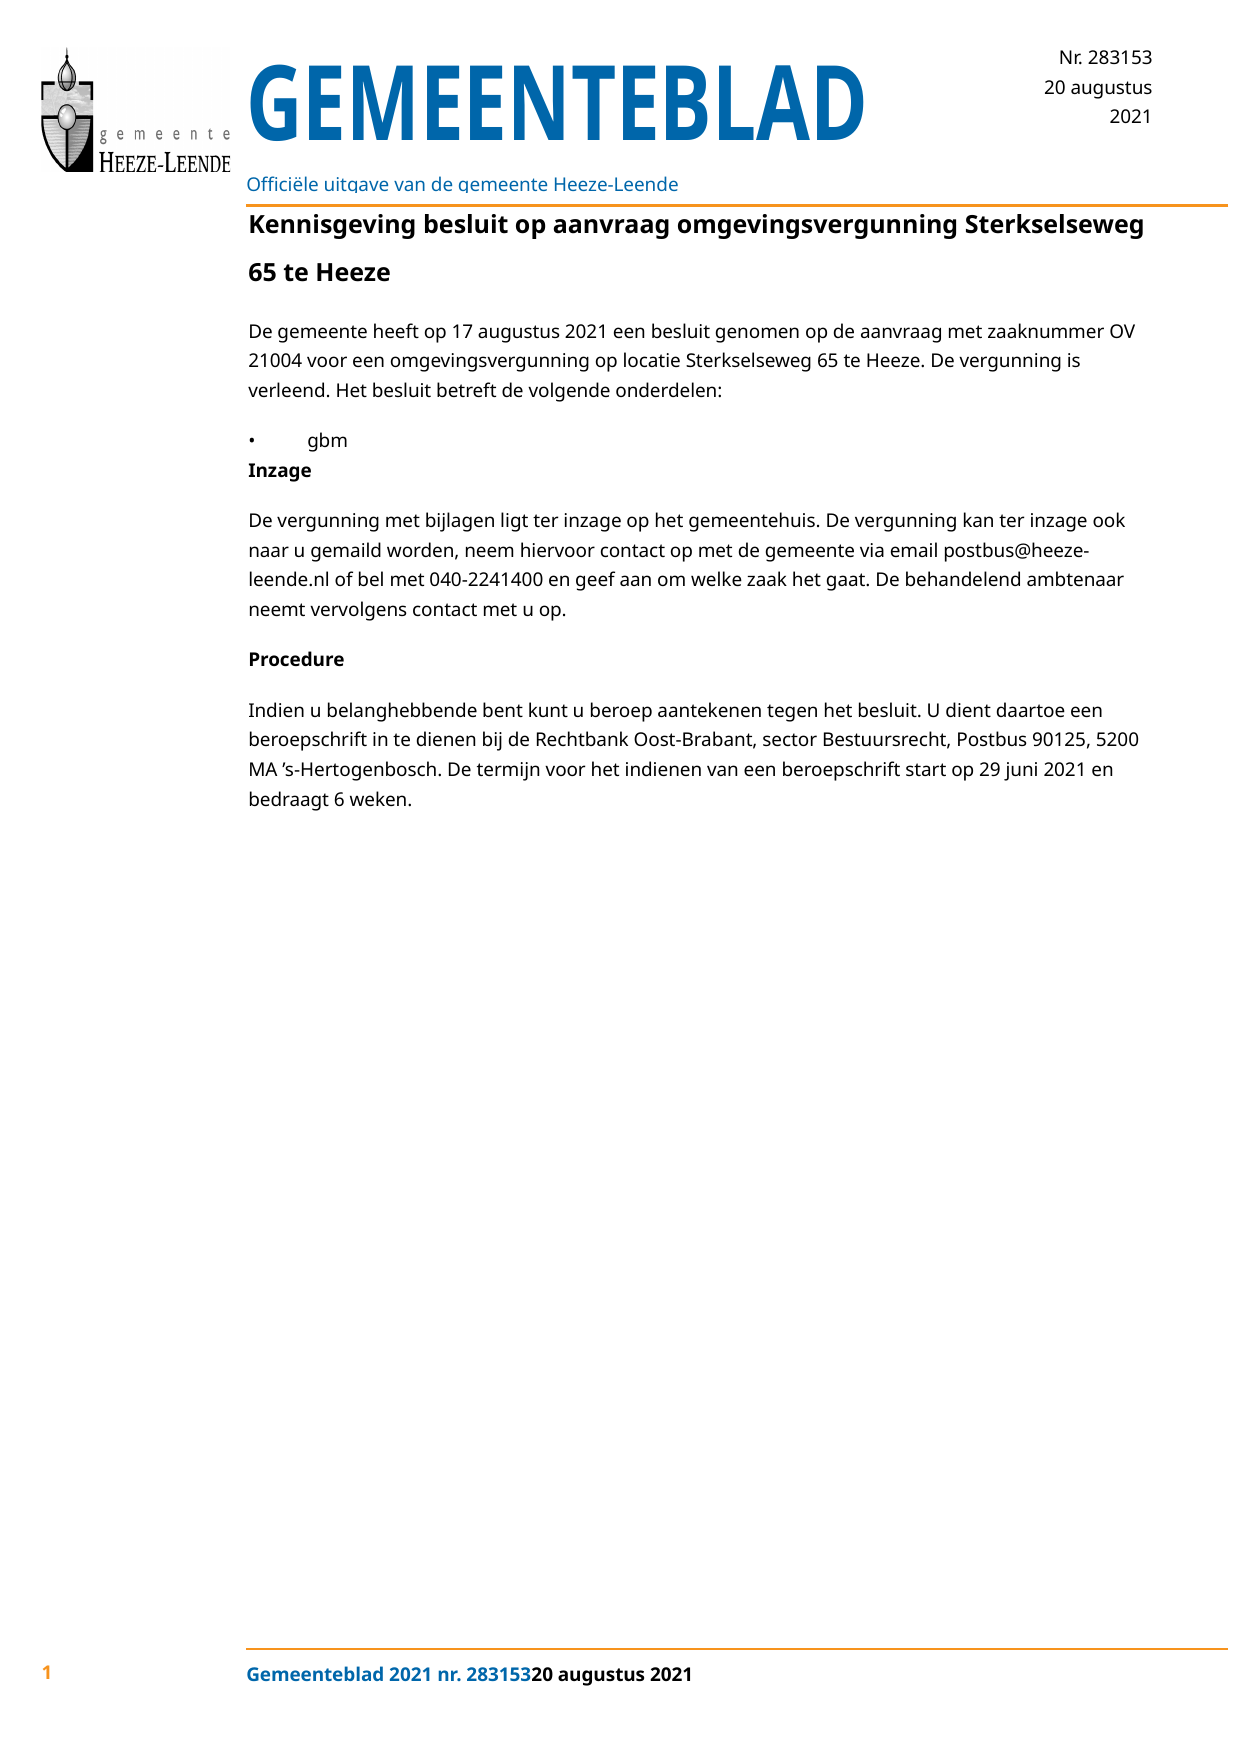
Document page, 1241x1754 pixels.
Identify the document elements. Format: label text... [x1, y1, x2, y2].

text De gemeente heeft op 17 augustus 2021 een besluit genomen op de aanvraag met zaaknummer OV 21004 voor een omgevingsvergunning op locatie Sterkselseweg 65 te Heeze. De vergunning is verleend. Het besluit betreft de volgende onderdelen: [248, 318, 1152, 403]
picture [41, 47, 231, 172]
list gbm [248, 427, 1152, 453]
text Indien u belanghebbende bent kunt u beroep aantekenen tegen het besluit. U dient daartoe een beroepschrift in te dienen bij de Rechtbank Oost-Brabant, sector Bestuursrecht, Postbus 90125, 5200 MA ’s-Hertogenbosch. De termijn voor het indienen van een beroepschrift start op 29 juni 2021 en bedraagt 6 weken. [248, 697, 1152, 812]
text Procedure [248, 647, 1152, 672]
text De vergunning met bijlagen ligt ter inzage op het gemeentehuis. De vergunning kan ter inzage ook naar u gemaild worden, neem hiervoor contact op met de gemeente via email postbus@heeze-leende.nl of bel met 040-2241400 en geef aan om welke zaak het gaat. De behandelend ambtenaar neemt vervolgens contact met u op. [248, 507, 1152, 622]
text Kennisgeving besluit op aanvraag omgevingsvergunning Sterkselseweg 65 te Heeze [248, 207, 1152, 288]
text Inzage [248, 457, 1152, 483]
